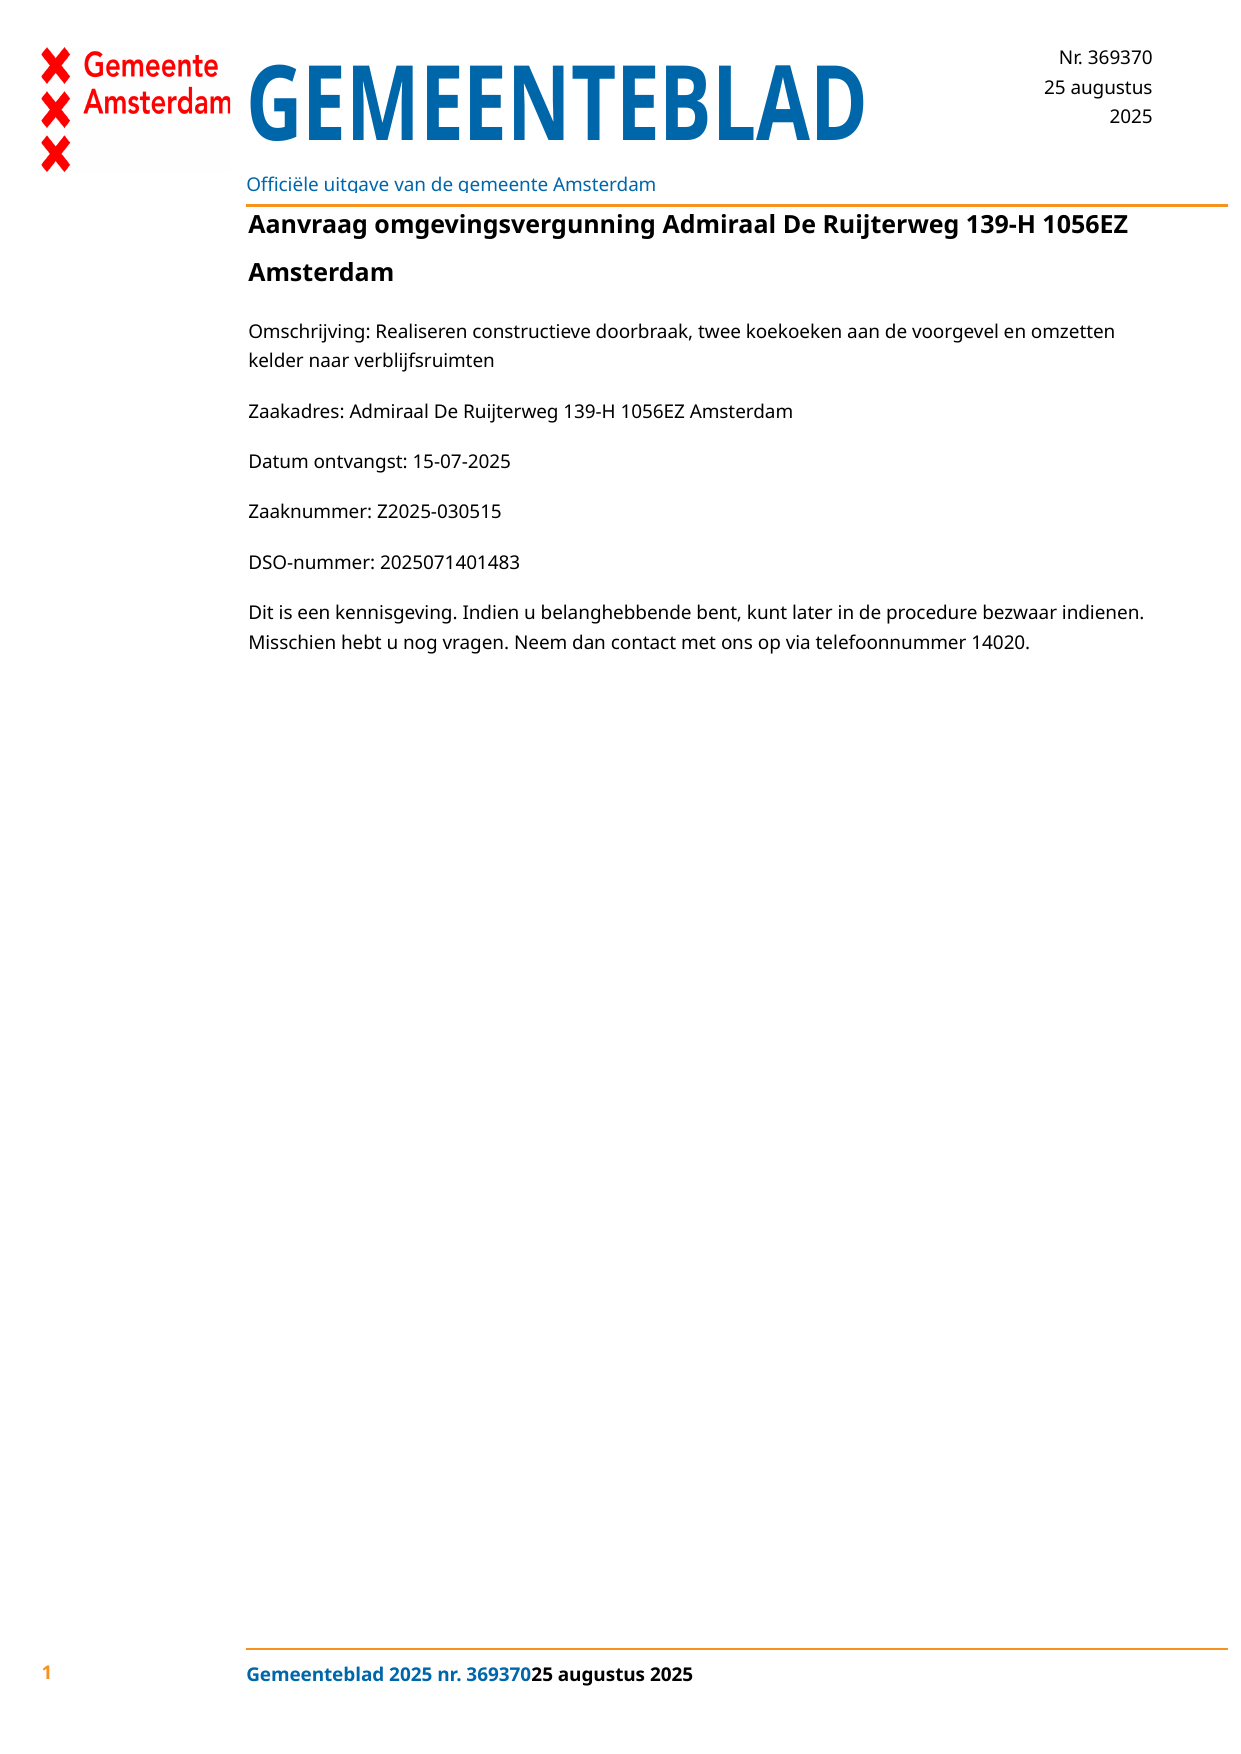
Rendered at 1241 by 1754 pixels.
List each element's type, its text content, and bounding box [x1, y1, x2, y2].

text Zaakadres: Admiraal De Ruijterweg 139-H 1056EZ Amsterdam [248, 398, 1152, 424]
text DSO-nummer: 2025071401483 [248, 549, 1152, 575]
text Zaaknummer: Z2025-030515 [248, 499, 1152, 524]
text Datum ontvangst: 15-07-2025 [248, 448, 1152, 474]
text Dit is een kennisgeving. Indien u belanghebbende bent, kunt later in de procedure bezwaar indienen. Misschien hebt u nog vragen. Neem dan contact met ons op via telefoonnummer 14020. [248, 599, 1152, 655]
picture [41, 47, 231, 172]
text Aanvraag omgevingsvergunning Admiraal De Ruijterweg 139-H 1056EZ Amsterdam [248, 207, 1152, 288]
text Omschrijving: Realiseren constructieve doorbraak, twee koekoeken aan de voorgevel en omzetten kelder naar verblijfsruimten [248, 318, 1152, 373]
